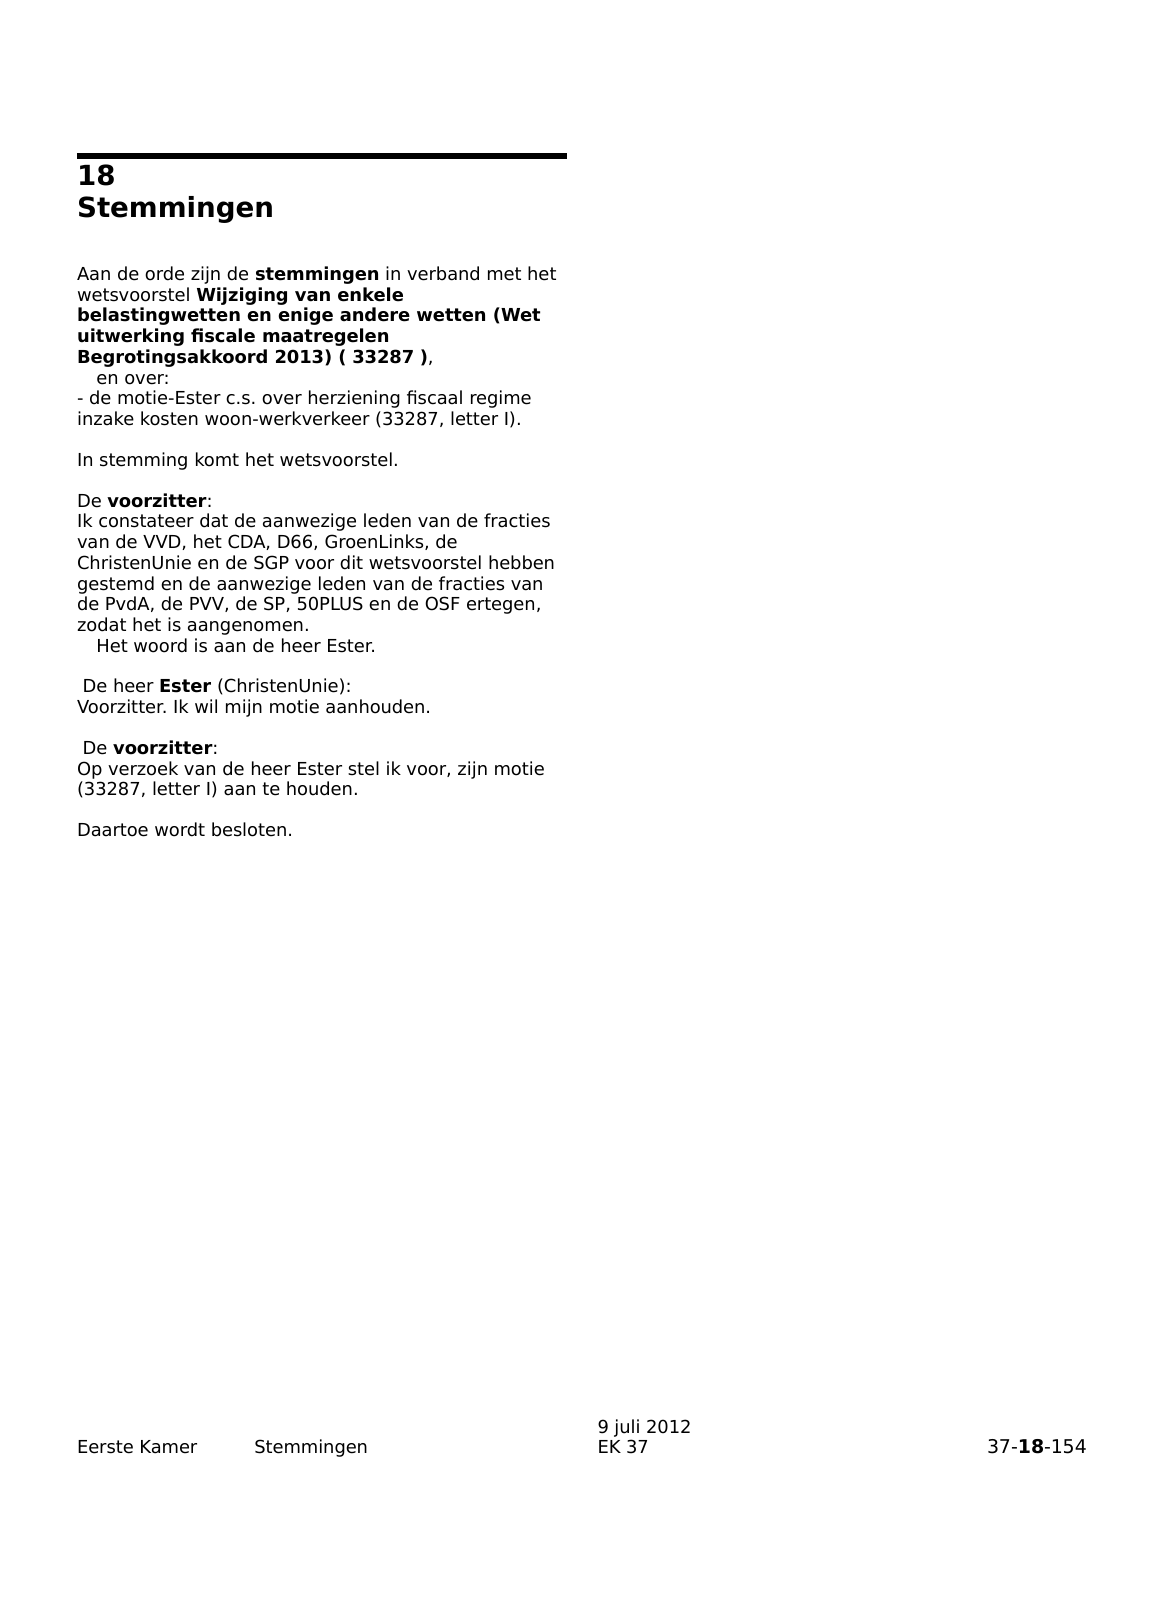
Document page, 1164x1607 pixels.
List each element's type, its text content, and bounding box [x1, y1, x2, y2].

title 18 Stemmingen [77, 159, 567, 224]
text Ik constateer dat de aanwezige leden van de fracties van de VVD, het CDA, D66, GroenLinks, de ChristenUnie en de SGP voor dit wetsvoorstel hebben gestemd en de aanwezige leden van de fracties van de PvdA, de PVV, de SP, 50PLUS en de OSF ertegen, zodat het is aangenomen. [77, 511, 567, 636]
text Daartoe wordt besloten. [77, 820, 567, 841]
text De voorzitter: [77, 490, 567, 511]
text Op verzoek van de heer Ester stel ik voor, zijn motie (33287, letter I) aan te houden. [77, 758, 567, 800]
text Voorzitter. Ik wil mijn motie aanhouden. [77, 697, 567, 718]
text Aan de orde zijn de stemmingen in verband met het wetsvoorstel Wijziging van enkele belastingwetten en enige andere wetten (Wet uitwerking fiscale maatregelen Begrotingsakkoord 2013) ( 33287 ), [77, 264, 567, 367]
text De voorzitter: [77, 738, 567, 758]
text In stemming komt het wetsvoorstel. [77, 450, 567, 470]
text en over: [77, 367, 567, 388]
text - de motie-Ester c.s. over herziening fiscaal regime inzake kosten woon-werkverkeer (33287, letter I). [77, 388, 567, 430]
text Het woord is aan de heer Ester. [77, 636, 567, 656]
text De heer Ester (ChristenUnie): [77, 676, 567, 697]
